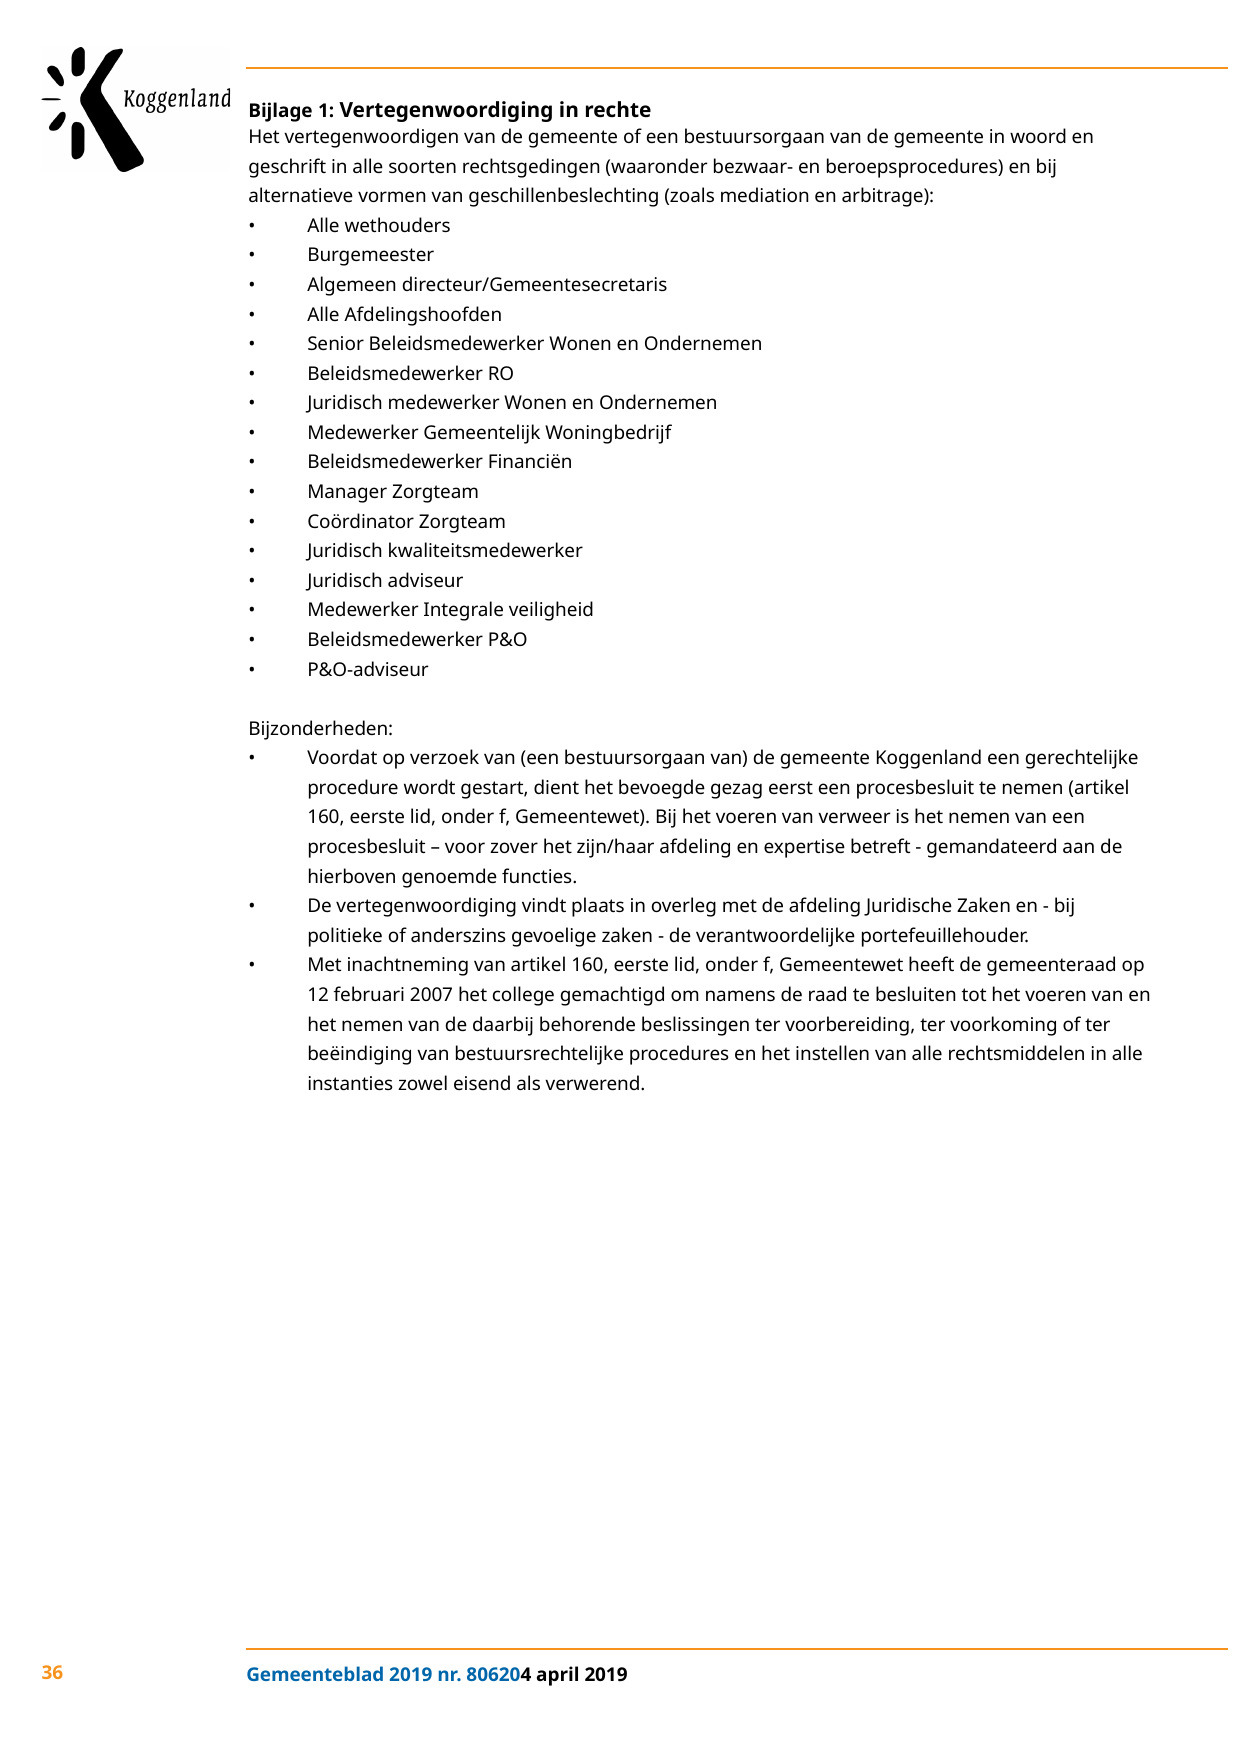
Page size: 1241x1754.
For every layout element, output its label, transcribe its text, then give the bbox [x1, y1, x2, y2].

list Medewerker Gemeentelijk Woningbedrijf [248, 419, 1152, 445]
list Beleidsmedewerker RO [248, 360, 1152, 386]
text Het vertegenwoordigen van de gemeente of een bestuursorgaan van de gemeente in woord en geschrift in alle soorten rechtsgedingen (waaronder bezwaar- en beroepsprocedures) en bij alternatieve vormen van geschillenbeslechting (zoals mediation en arbitrage): [248, 123, 1152, 208]
list Juridisch adviseur [248, 567, 1152, 593]
list Senior Beleidsmedewerker Wonen en Ondernemen [248, 330, 1152, 356]
text Bijlage 1: Vertegenwoordiging in rechte [248, 95, 1152, 123]
picture [41, 47, 231, 172]
list Medewerker Integrale veiligheid [248, 597, 1152, 622]
list Beleidsmedewerker Financiën [248, 449, 1152, 474]
list Manager Zorgteam [248, 478, 1152, 504]
list Coördinator Zorgteam [248, 508, 1152, 534]
list Algemeen directeur/Gemeentesecretaris [248, 271, 1152, 297]
list Beleidsmedewerker P&O [248, 626, 1152, 652]
list Voordat op verzoek van (een bestuursorgaan van) de gemeente Koggenland een gerechtelijke procedure wordt gestart, dient het bevoegde gezag eerst een procesbesluit te nemen (artikel 160, eerste lid, onder f, Gemeentewet). Bij het voeren van verweer is het nemen van een procesbesluit – voor zover het zijn/haar afdeling en expertise betreft - gemandateerd aan de hierboven genoemde functies. [248, 744, 1152, 889]
list Burgemeester [248, 242, 1152, 267]
list Alle wethouders [248, 212, 1152, 238]
list P&O-adviseur [248, 656, 1152, 682]
text Bijzonderheden: [248, 715, 1152, 741]
list Juridisch kwaliteitsmedewerker [248, 537, 1152, 563]
list Alle Afdelingshoofden [248, 301, 1152, 327]
list Met inachtneming van artikel 160, eerste lid, onder f, Gemeentewet heeft de gemeenteraad op 12 februari 2007 het college gemachtigd om namens de raad te besluiten tot het voeren van en het nemen van de daarbij behorende beslissingen ter voorbereiding, ter voorkoming of ter beëindiging van bestuursrechtelijke procedures en het instellen van alle rechtsmiddelen in alle instanties zowel eisend als verwerend. [248, 952, 1152, 1096]
list Juridisch medewerker Wonen en Ondernemen [248, 389, 1152, 415]
list De vertegenwoordiging vindt plaats in overleg met de afdeling Juridische Zaken en - bij politieke of anderszins gevoelige zaken - de verantwoordelijke portefeuillehouder. [248, 892, 1152, 948]
